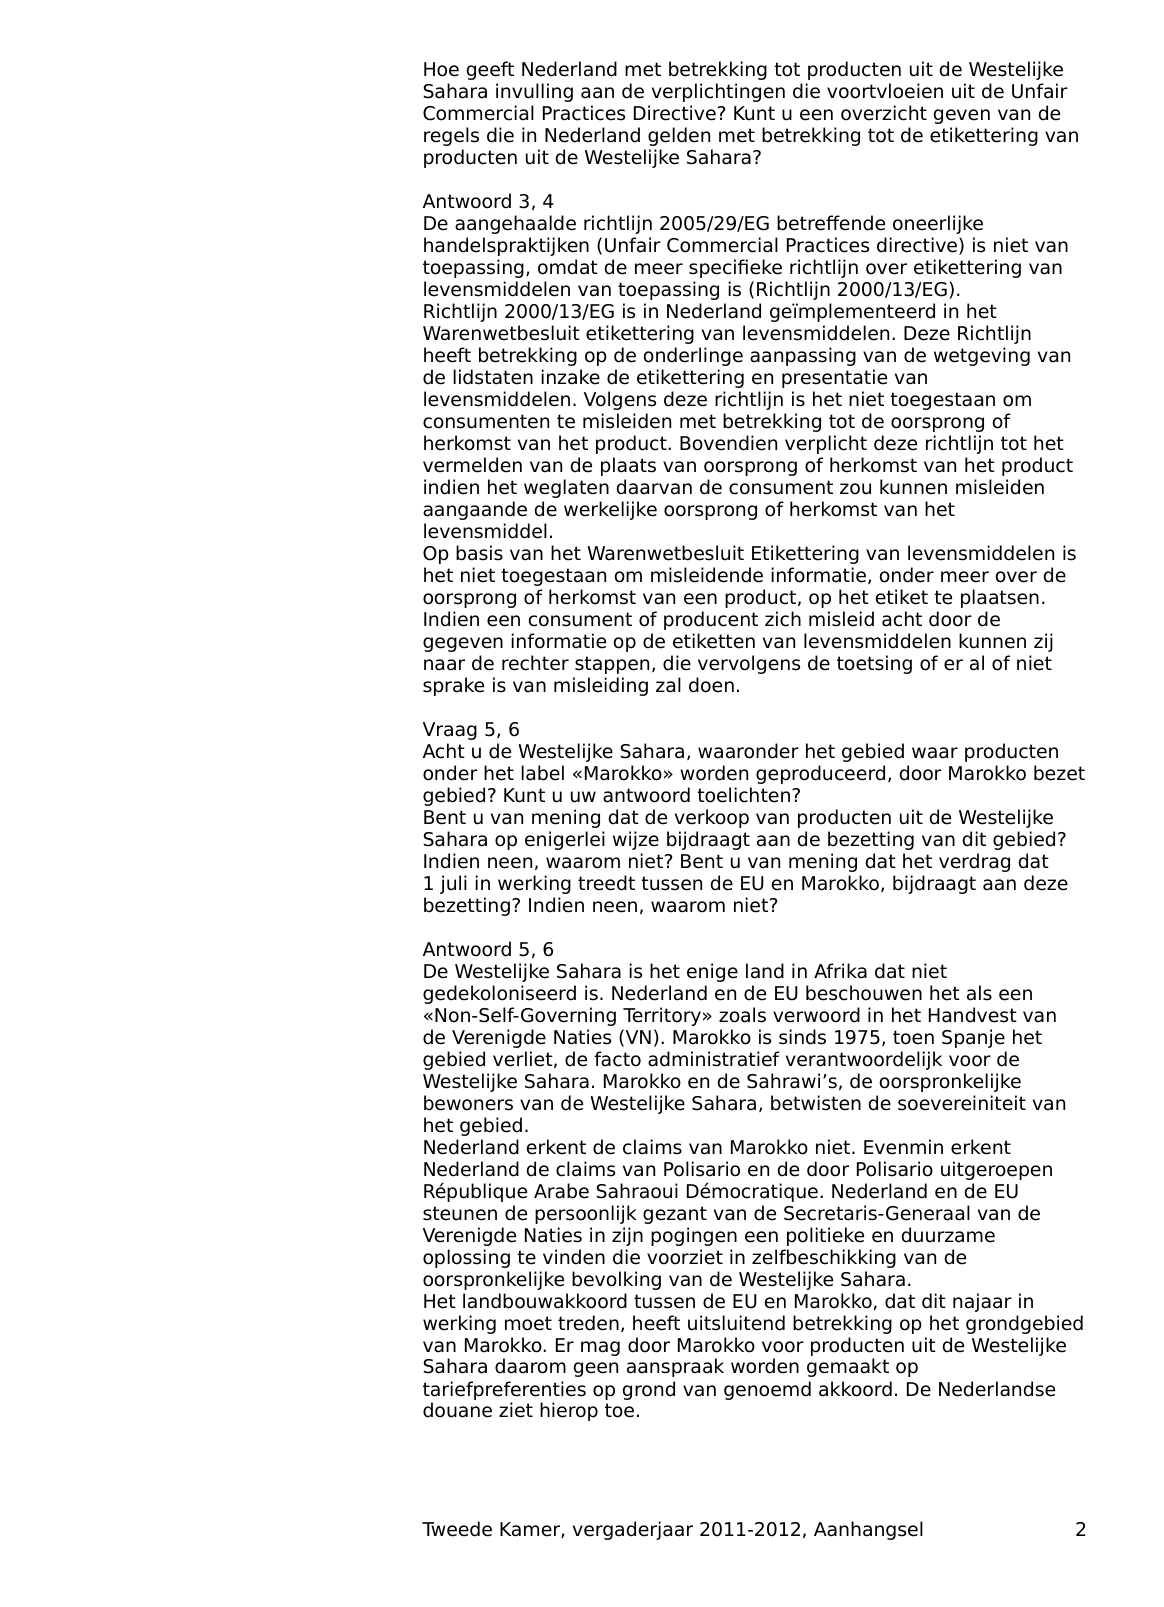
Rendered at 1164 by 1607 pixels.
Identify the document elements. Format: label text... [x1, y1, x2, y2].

text Acht u de Westelijke Sahara, waaronder het gebied waar producten onder het label «Marokko» worden geproduceerd, door Marokko bezet gebied? Kunt u uw antwoord toelichten? [422, 741, 1087, 807]
text De aangehaalde richtlijn 2005/29/EG betreffende oneerlijke handelspraktijken (Unfair Commercial Practices directive) is niet van toepassing, omdat de meer specifieke richtlijn over etikettering van levensmiddelen van toepassing is (Richtlijn 2000/13/EG). [422, 213, 1087, 301]
text De Westelijke Sahara is het enige land in Afrika dat niet gedekoloniseerd is. Nederland en de EU beschouwen het als een «Non-Self-Governing Territory» zoals verwoord in het Handvest van de Verenigde Naties (VN). Marokko is sinds 1975, toen Spanje het gebied verliet, de facto administratief verantwoordelijk voor de Westelijke Sahara. Marokko en de Sahrawi’s, de oorspronkelijke bewoners van de Westelijke Sahara, betwisten de soevereiniteit van het gebied. [422, 961, 1087, 1137]
text Nederland erkent de claims van Marokko niet. Evenmin erkent Nederland de claims van Polisario en de door Polisario uitgeroepen République Arabe Sahraoui Démocratique. Nederland en de EU steunen de persoonlijk gezant van de Secretaris-Generaal van de Verenigde Naties in zijn pogingen een politieke en duurzame oplossing te vinden die voorziet in zelfbeschikking van de oorspronkelijke bevolking van de Westelijke Sahara. [422, 1137, 1087, 1291]
text Bent u van mening dat de verkoop van producten uit de Westelijke Sahara op enigerlei wijze bijdraagt aan de bezetting van dit gebied? Indien neen, waarom niet? Bent u van mening dat het verdrag dat 1 juli in werking treedt tussen de EU en Marokko, bijdraagt aan deze bezetting? Indien neen, waarom niet? [422, 807, 1087, 917]
text Richtlijn 2000/13/EG is in Nederland geïmplementeerd in het Warenwetbesluit etikettering van levensmiddelen. Deze Richtlijn heeft betrekking op de onderlinge aanpassing van de wetgeving van de lidstaten inzake de etikettering en presentatie van levensmiddelen. Volgens deze richtlijn is het niet toegestaan om consumenten te misleiden met betrekking tot de oorsprong of herkomst van het product. Bovendien verplicht deze richtlijn tot het vermelden van de plaats van oorsprong of herkomst van het product indien het weglaten daarvan de consument zou kunnen misleiden aangaande de werkelijke oorsprong of herkomst van het levensmiddel. [422, 301, 1087, 543]
text Op basis van het Warenwetbesluit Etikettering van levensmiddelen is het niet toegestaan om misleidende informatie, onder meer over de oorsprong of herkomst van een product, op het etiket te plaatsen. Indien een consument of producent zich misleid acht door de gegeven informatie op de etiketten van levensmiddelen kunnen zij naar de rechter stappen, die vervolgens de toetsing of er al of niet sprake is van misleiding zal doen. [422, 543, 1087, 697]
text Het landbouwakkoord tussen de EU en Marokko, dat dit najaar in werking moet treden, heeft uitsluitend betrekking op het grondgebied van Marokko. Er mag door Marokko voor producten uit de Westelijke Sahara daarom geen aanspraak worden gemaakt op tariefpreferenties op grond van genoemd akkoord. De Nederlandse douane ziet hierop toe. [422, 1291, 1087, 1422]
text Vraag 5, 6 [422, 719, 1087, 741]
text Antwoord 3, 4 [422, 191, 1087, 213]
text Antwoord 5, 6 [422, 939, 1087, 961]
text Hoe geeft Nederland met betrekking tot producten uit de Westelijke Sahara invulling aan de verplichtingen die voortvloeien uit de Unfair Commercial Practices Directive? Kunt u een overzicht geven van de regels die in Nederland gelden met betrekking tot de etikettering van producten uit de Westelijke Sahara? [422, 59, 1087, 169]
